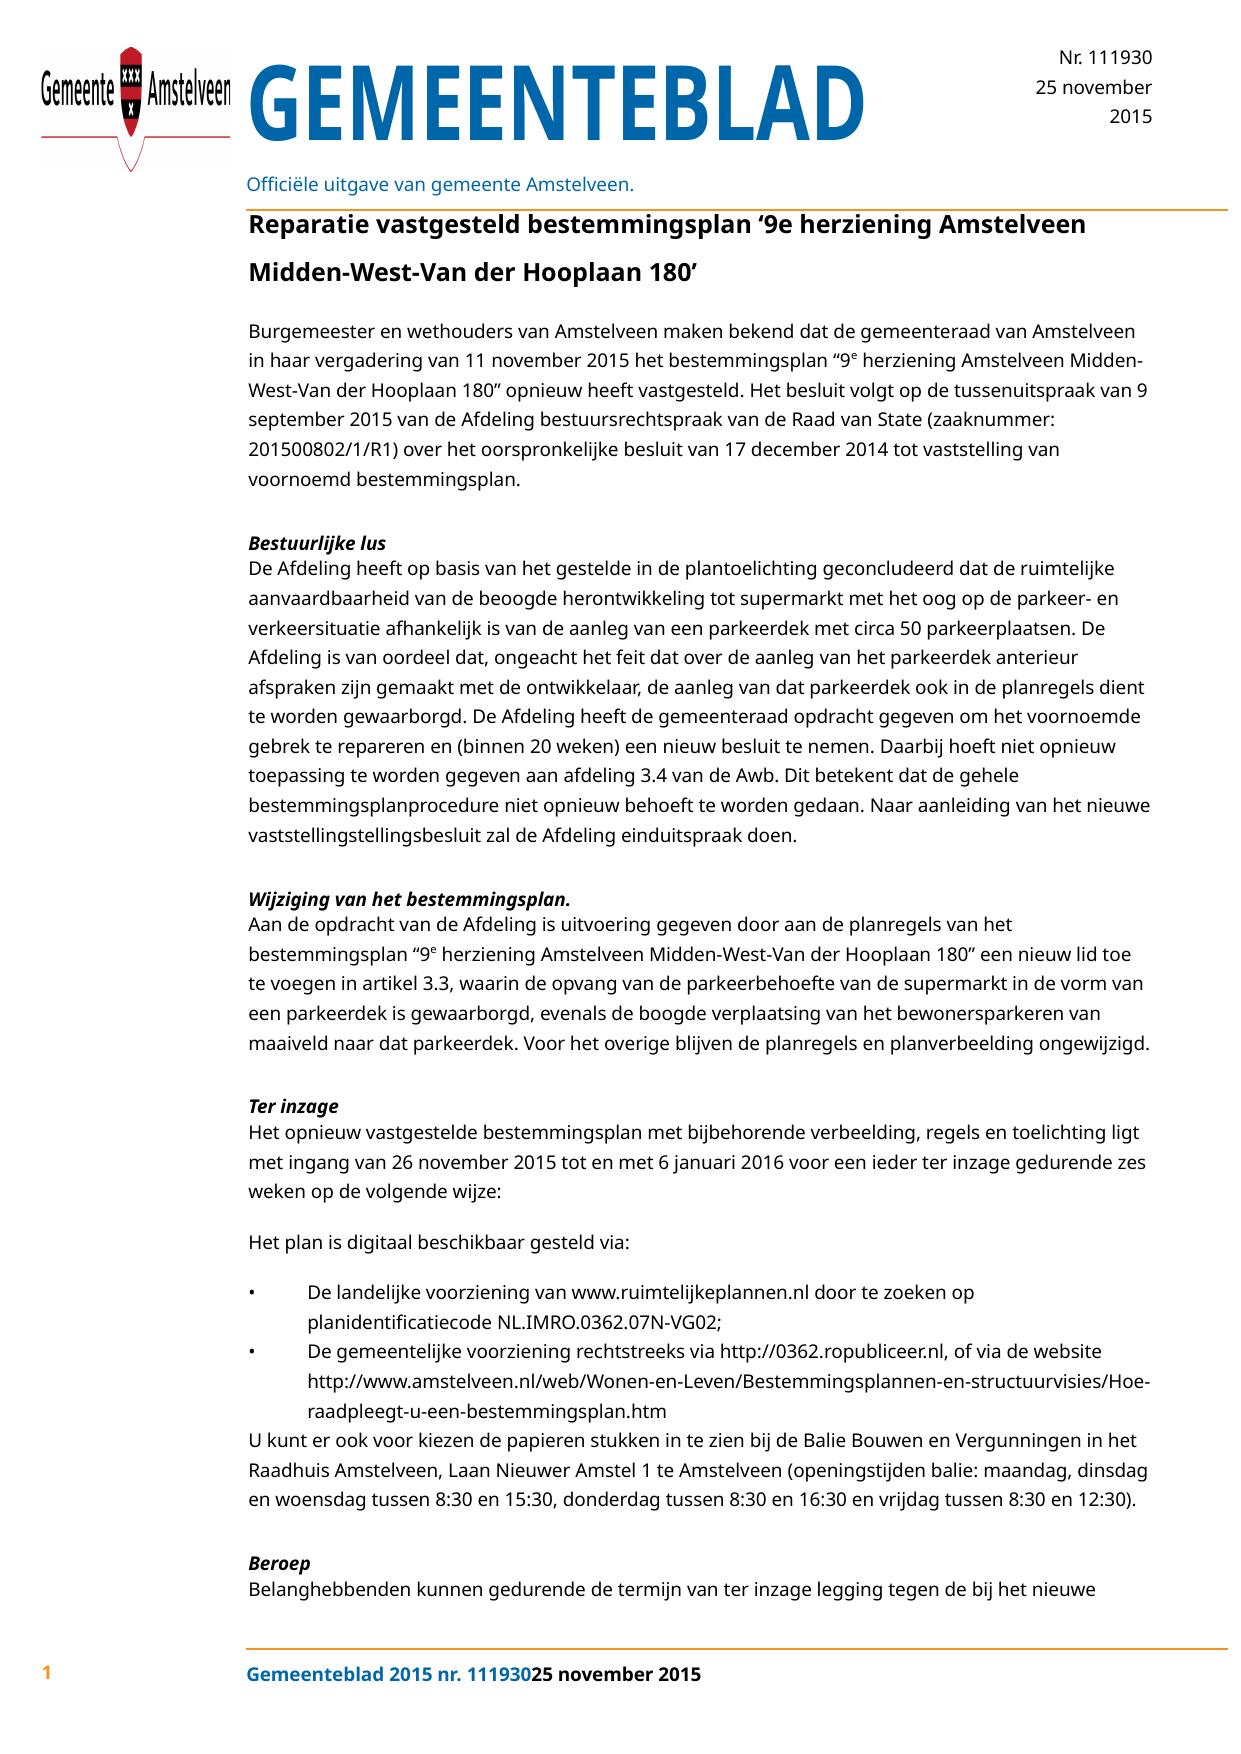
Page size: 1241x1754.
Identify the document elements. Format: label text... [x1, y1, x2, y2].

list De gemeentelijke voorziening rechtstreeks via http://0362.ropubliceer.nl, of via de website http://www.amstelveen.nl/web/Wonen-en-Leven/Bestemmingsplannen-en-structuurvisies/Hoe-raadpleegt-u-een-bestemmingsplan.htm [248, 1339, 1152, 1423]
text Beroep [248, 1551, 1152, 1576]
text Het plan is digitaal beschikbaar gesteld via: [248, 1229, 1152, 1255]
text Burgemeester en wethouders van Amstelveen maken bekend dat de gemeenteraad van Amstelveen in haar vergadering van 11 november 2015 het bestemmingsplan “9e herziening Amstelveen Midden-West-Van der Hooplaan 180” opnieuw heeft vastgesteld. Het besluit volgt op de tussenuitspraak van 9 september 2015 van de Afdeling bestuursrechtspraak van de Raad van State (zaaknummer: 201500802/1/R1) over het oorspronkelijke besluit van 17 december 2014 tot vaststelling van voornoemd bestemmingsplan. [248, 318, 1152, 492]
text Wijziging van het bestemmingsplan. [248, 886, 1152, 911]
text Ter inzage [248, 1094, 1152, 1119]
picture [41, 47, 231, 172]
text U kunt er ook voor kiezen de papieren stukken in te zien bij de Balie Bouwen en Vergunningen in het Raadhuis Amstelveen, Laan Nieuwer Amstel 1 te Amstelveen (openingstijden balie: maandag, dinsdag en woensdag tussen 8:30 en 15:30, donderdag tussen 8:30 en 16:30 en vrijdag tussen 8:30 en 12:30). [248, 1427, 1152, 1512]
text Bestuurlijke lus [248, 530, 1152, 556]
list De landelijke voorziening van www.ruimtelijkeplannen.nl door te zoeken op planidentificatiecode NL.IMRO.0362.07N-VG02; [248, 1279, 1152, 1335]
text Aan de opdracht van de Afdeling is uitvoering gegeven door aan de planregels van het bestemmingsplan “9e herziening Amstelveen Midden-West-Van der Hooplaan 180” een nieuw lid toe te voegen in artikel 3.3, waarin de opvang van de parkeerbehoefte van de supermarkt in de vorm van een parkeerdek is gewaarborgd, evenals de boogde verplaatsing van het bewonersparkeren van maaiveld naar dat parkeerdek. Voor het overige blijven de planregels en planverbeelding ongewijzigd. [248, 911, 1152, 1056]
text Reparatie vastgesteld bestemmingsplan ‘9e herziening Amstelveen Midden-West-Van der Hooplaan 180’ [248, 211, 1152, 288]
text Het opnieuw vastgestelde bestemmingsplan met bijbehorende verbeelding, regels en toelichting ligt met ingang van 26 november 2015 tot en met 6 januari 2016 voor een ieder ter inzage gedurende zes weken op de volgende wijze: [248, 1119, 1152, 1204]
text Belanghebbenden kunnen gedurende de termijn van ter inzage legging tegen de bij het nieuwe [248, 1576, 1152, 1602]
text De Afdeling heeft op basis van het gestelde in de plantoelichting geconcludeerd dat de ruimtelijke aanvaardbaarheid van de beoogde herontwikkeling tot supermarkt met het oog op de parkeer- en verkeersituatie afhankelijk is van de aanleg van een parkeerdek met circa 50 parkeerplaatsen. De Afdeling is van oordeel dat, ongeacht het feit dat over de aanleg van het parkeerdek anterieur afspraken zijn gemaakt met de ontwikkelaar, de aanleg van dat parkeerdek ook in de planregels dient te worden gewaarborgd. De Afdeling heeft de gemeenteraad opdracht gegeven om het voornoemde gebrek te repareren en (binnen 20 weken) een nieuw besluit te nemen. Daarbij hoeft niet opnieuw toepassing te worden gegeven aan afdeling 3.4 van de Awb. Dit betekent dat de gehele bestemmingsplanprocedure niet opnieuw behoeft te worden gedaan. Naar aanleiding van het nieuwe vaststellingstellingsbesluit zal de Afdeling einduitspraak doen. [248, 556, 1152, 847]
